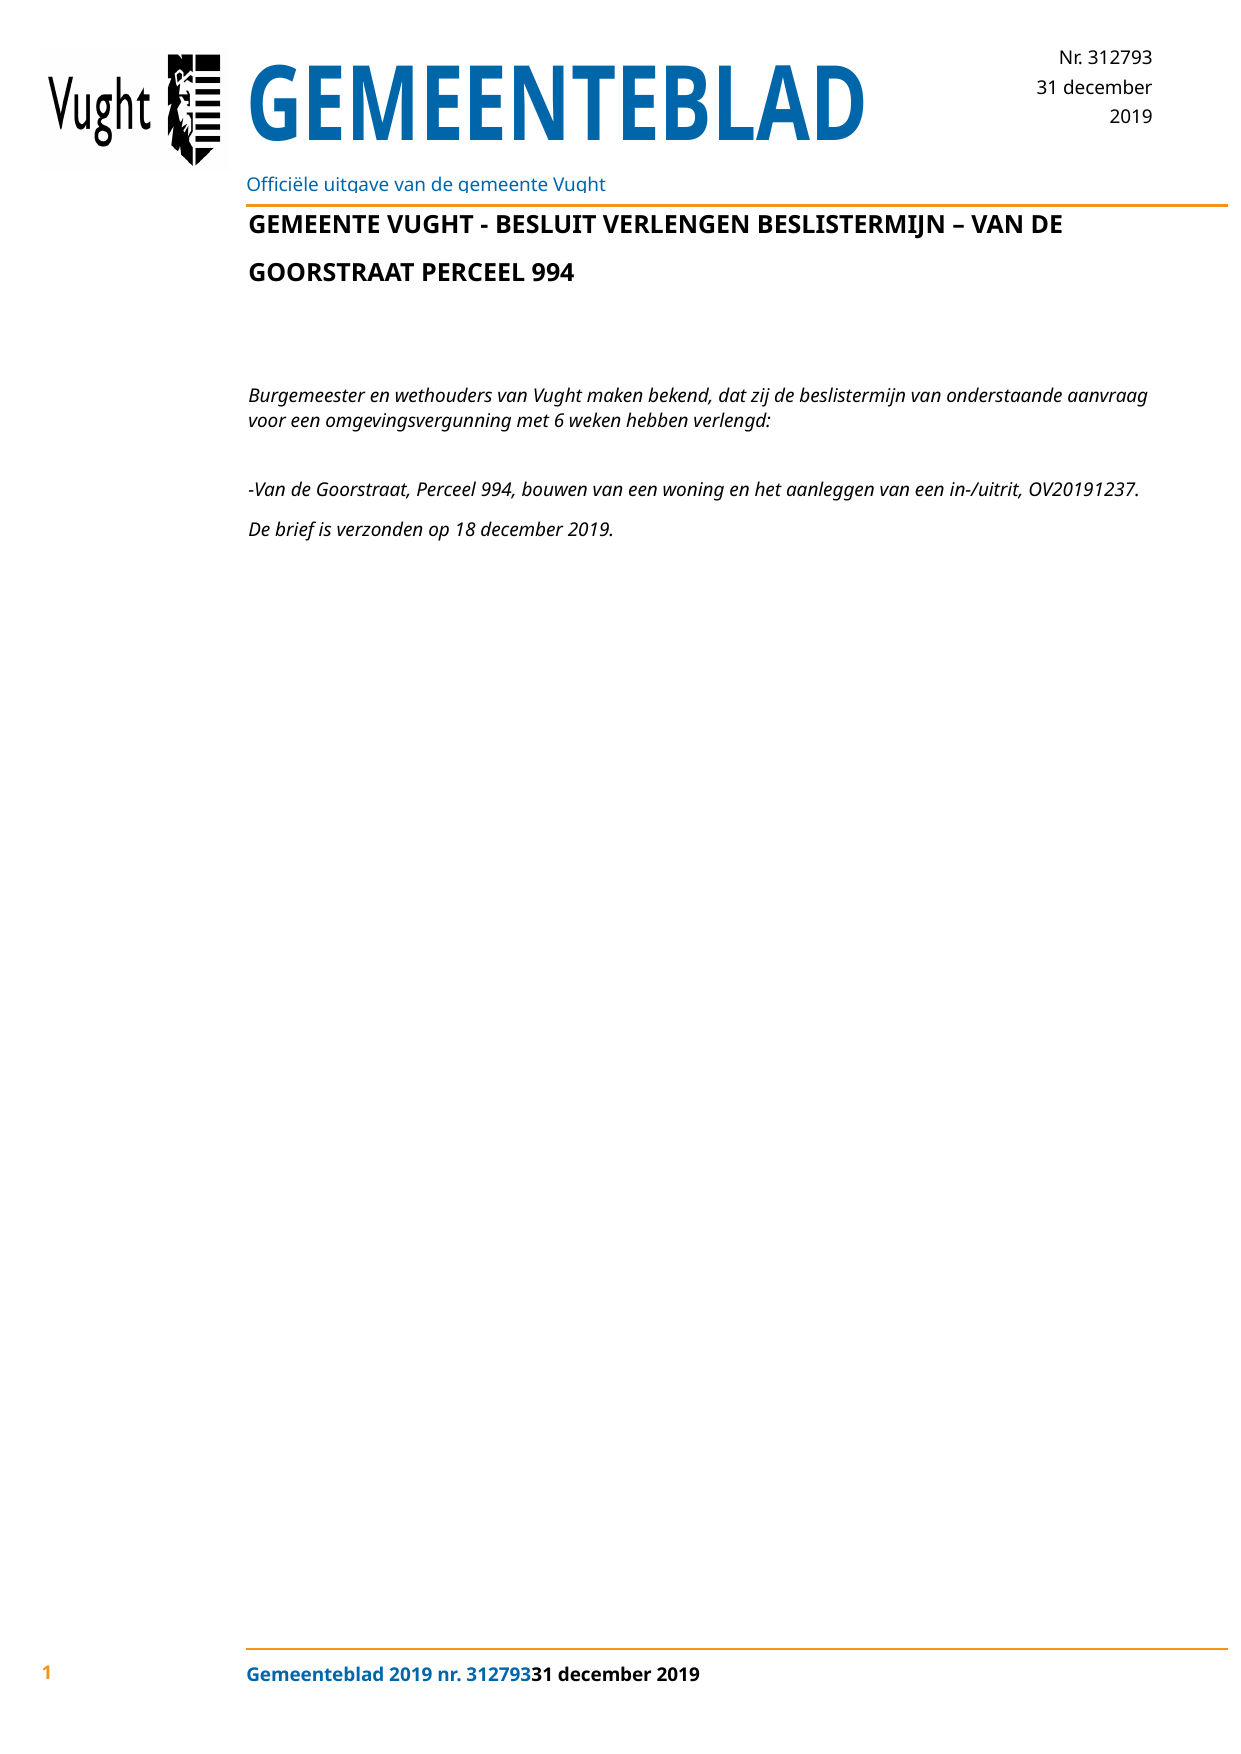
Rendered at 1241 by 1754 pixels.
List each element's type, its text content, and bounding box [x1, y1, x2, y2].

text -Van de Goorstraat, Perceel 994, bouwen van een woning en het aanleggen van een in-/uitrit, OV20191237. [248, 476, 1152, 502]
text GEMEENTE VUGHT - BESLUIT VERLENGEN BESLISTERMIJN – VAN DE GOORSTRAAT PERCEEL 994 [248, 207, 1152, 288]
picture [41, 47, 231, 172]
text De brief is verzonden op 18 december 2019. [248, 516, 1152, 541]
text Burgemeester en wethouders van Vught maken bekend, dat zij de beslistermijn van onderstaande aanvraag voor een omgevingsvergunning met 6 weken hebben verlengd: [248, 382, 1152, 433]
